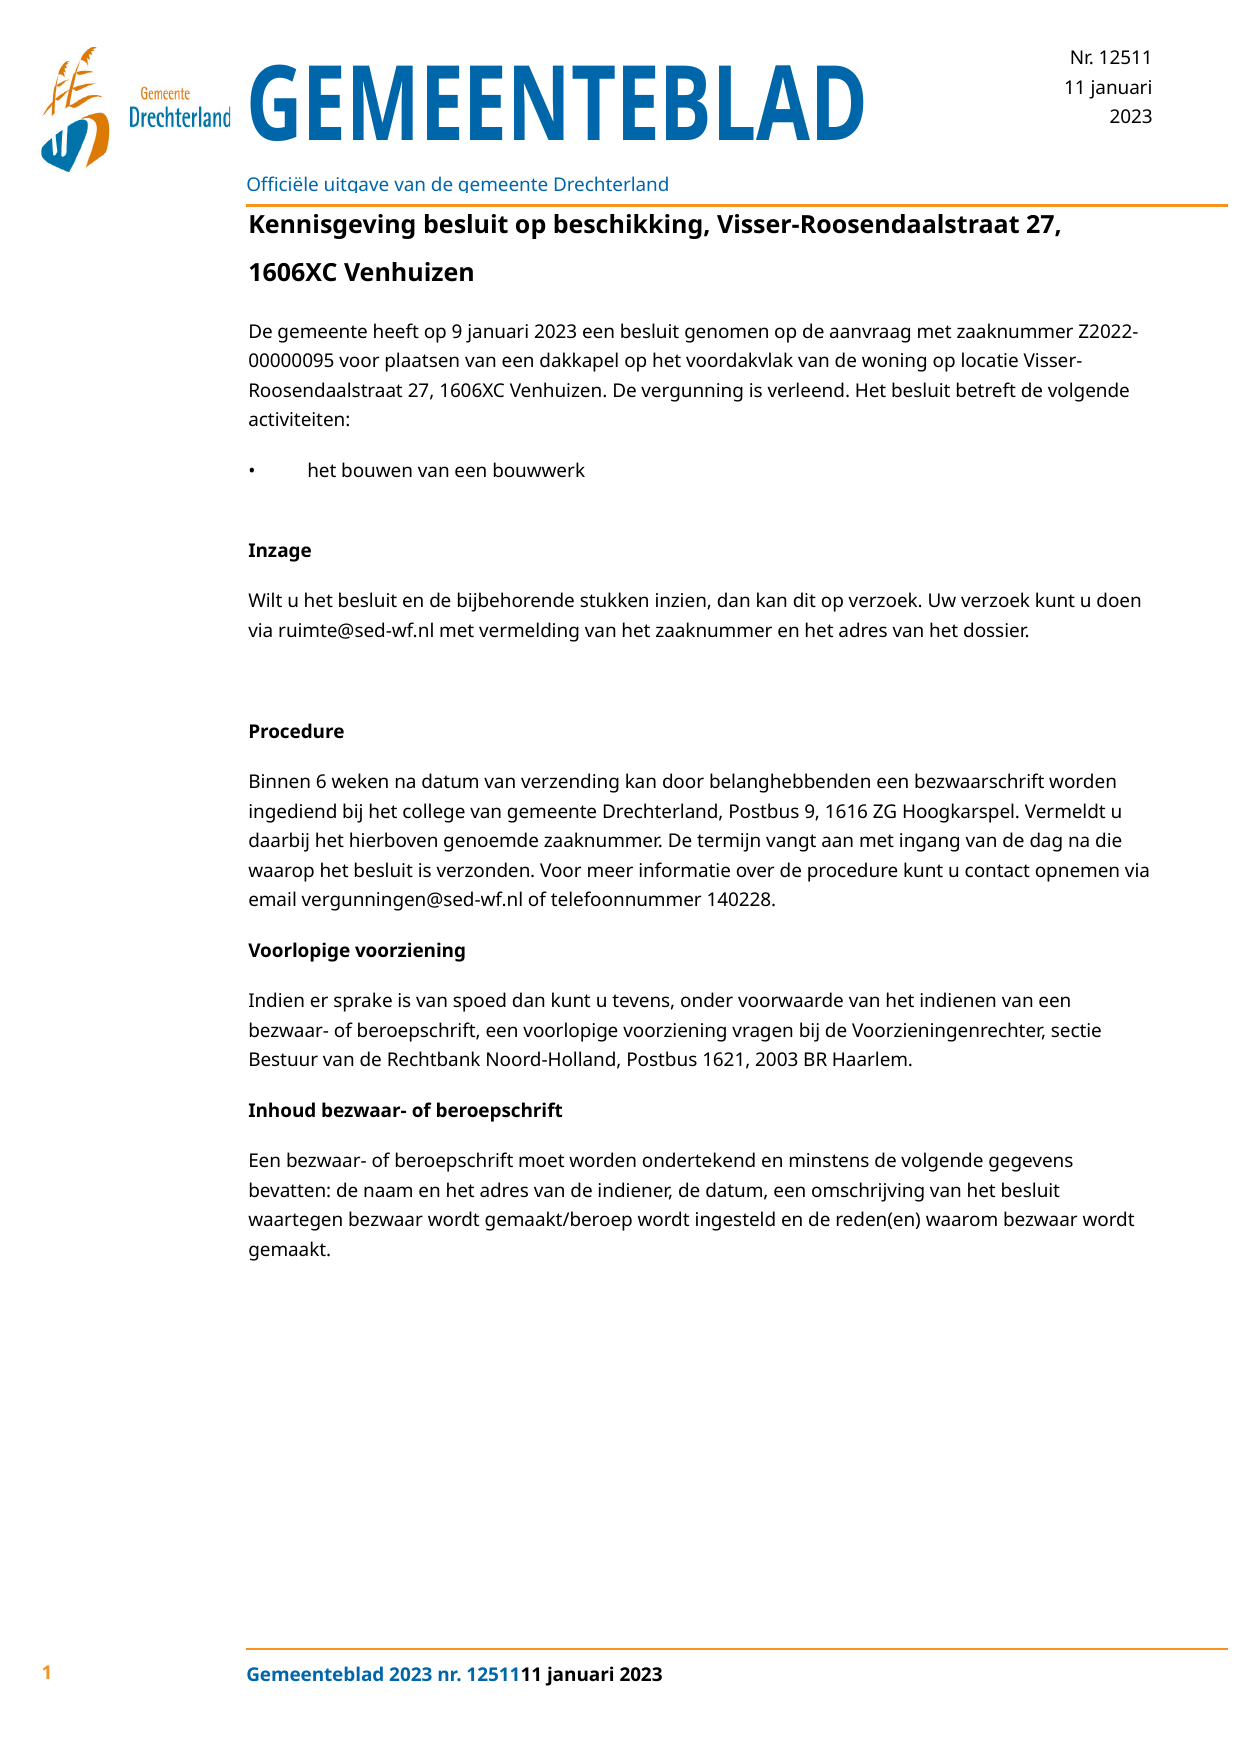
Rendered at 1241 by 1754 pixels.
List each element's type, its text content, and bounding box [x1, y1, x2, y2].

text Inhoud bezwaar- of beroepschrift [248, 1097, 1152, 1123]
text Binnen 6 weken na datum van verzending kan door belanghebbenden een bezwaarschrift worden ingediend bij het college van gemeente Drechterland, Postbus 9, 1616 ZG Hoogkarspel. Vermeldt u daarbij het hierboven genoemde zaaknummer. De termijn vangt aan met ingang van de dag na die waarop het besluit is verzonden. Voor meer informatie over de procedure kunt u contact opnemen via email vergunningen@sed-wf.nl of telefoonnummer 140228. [248, 768, 1152, 912]
text Inzage [248, 537, 1152, 563]
text Procedure [248, 718, 1152, 744]
list het bouwen van een bouwwerk [248, 457, 1152, 483]
picture [41, 158, 64, 172]
text De gemeente heeft op 9 januari 2023 een besluit genomen op de aanvraag met zaaknummer Z2022-00000095 voor plaatsen van een dakkapel op het voordakvlak van de woning op locatie Visser-Roosendaalstraat 27, 1606XC Venhuizen. De vergunning is verleend. Het besluit betreft de volgende activiteiten: [248, 318, 1152, 432]
picture [41, 47, 231, 172]
text Voorlopige voorziening [248, 937, 1152, 963]
text Indien er sprake is van spoed dan kunt u tevens, onder voorwaarde van het indienen van een bezwaar- of beroepschrift, een voorlopige voorziening vragen bij de Voorzieningenrechter, sectie Bestuur van de Rechtbank Noord-Holland, Postbus 1621, 2003 BR Haarlem. [248, 987, 1152, 1072]
text Kennisgeving besluit op beschikking, Visser-Roosendaalstraat 27, 1606XC Venhuizen [248, 207, 1152, 288]
text Wilt u het besluit en de bijbehorende stukken inzien, dan kan dit op verzoek. Uw verzoek kunt u doen via ruimte@sed-wf.nl met vermelding van het zaaknummer en het adres van het dossier. [248, 587, 1152, 643]
text Een bezwaar- of beroepschrift moet worden ondertekend en minstens de volgende gegevens bevatten: de naam en het adres van de indiener, de datum, een omschrijving van het besluit waartegen bezwaar wordt gemaakt/beroep wordt ingesteld en de reden(en) waarom bezwaar wordt gemaakt. [248, 1147, 1152, 1262]
picture [226, 115, 231, 124]
